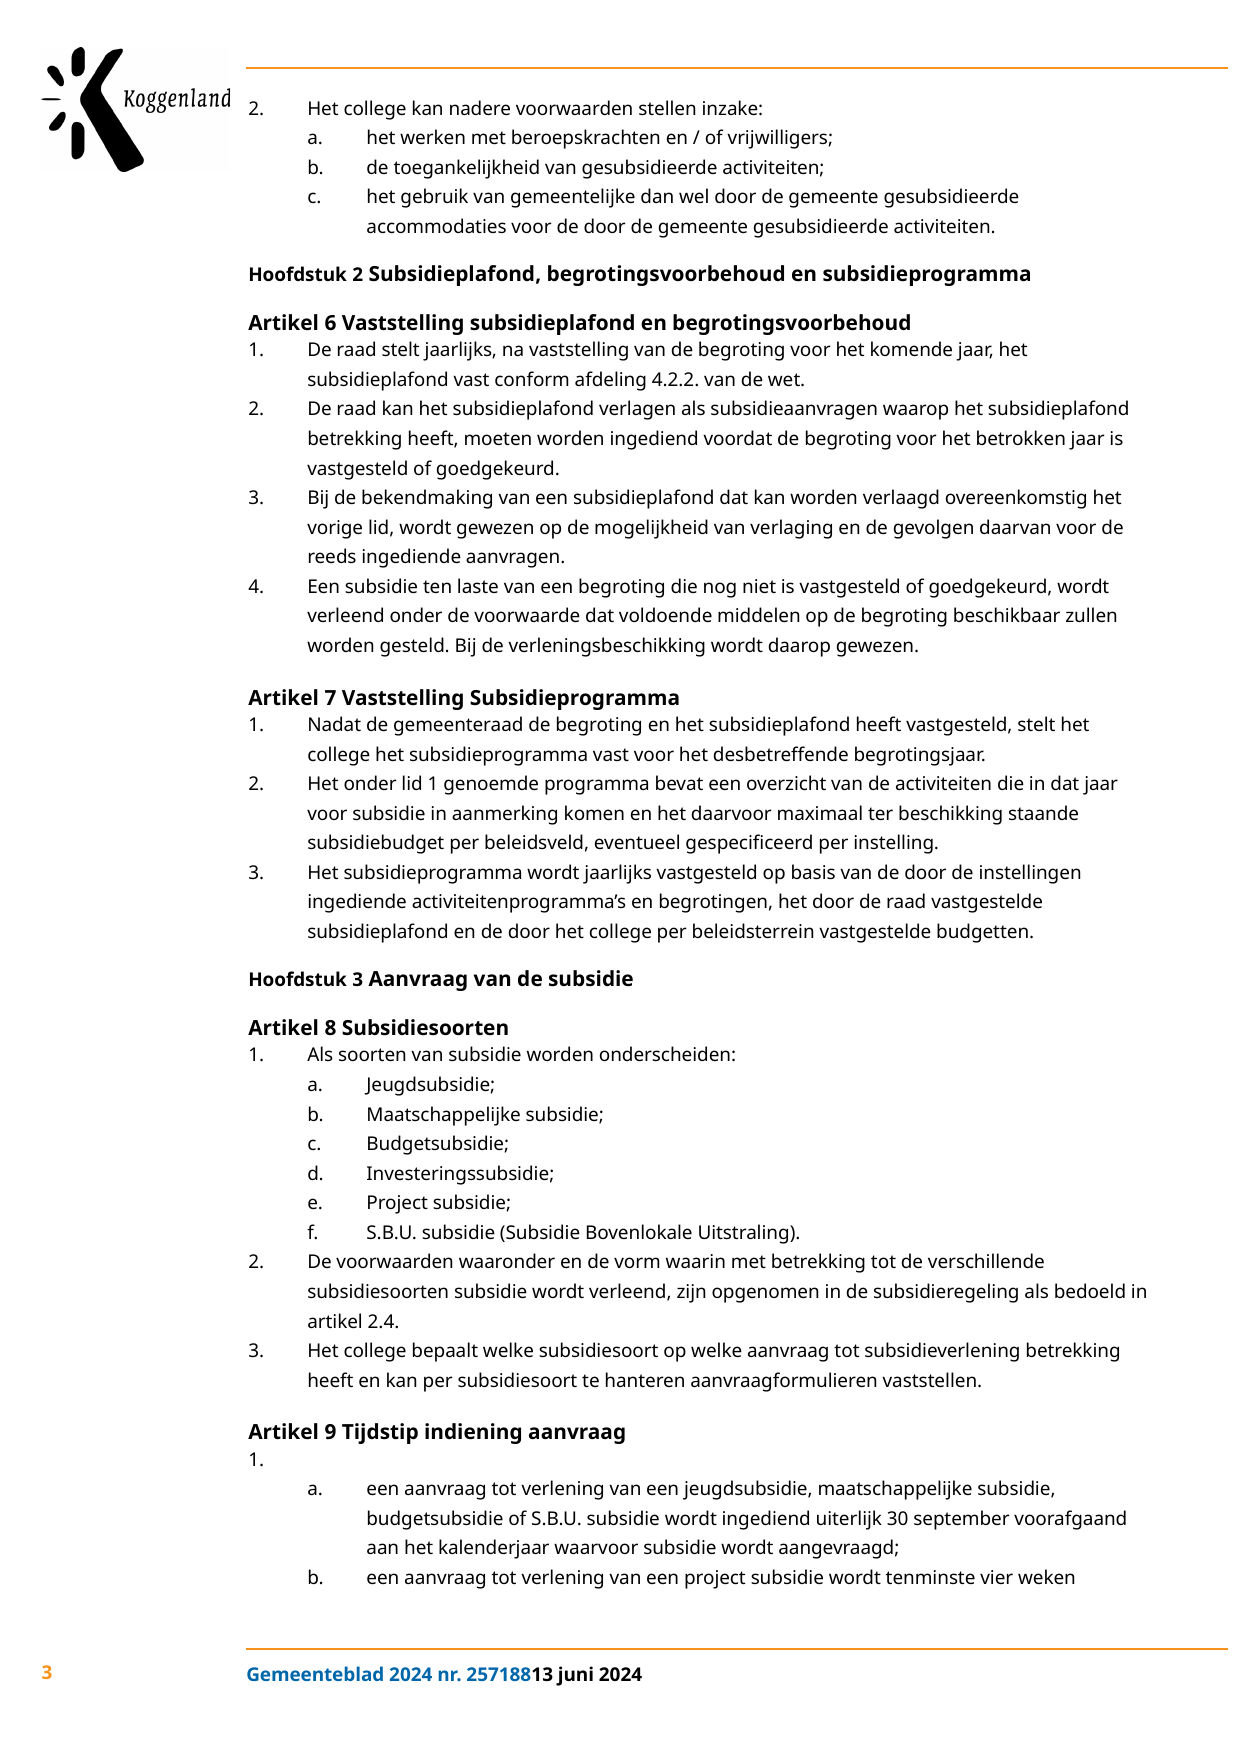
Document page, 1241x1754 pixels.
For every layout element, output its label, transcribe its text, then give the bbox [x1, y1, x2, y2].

list De voorwaarden waaronder en de vorm waarin met betrekking tot de verschillende subsidiesoorten subsidie wordt verleend, zijn opgenomen in de subsidieregeling als bedoeld in artikel 2.4. [248, 1249, 1152, 1333]
list Bij de bekendmaking van een subsidieplafond dat kan worden verlaagd overeenkomstig het vorige lid, wordt gewezen op de mogelijkheid van verlaging en de gevolgen daarvan voor de reeds ingediende aanvragen. [248, 484, 1152, 569]
text Hoofdstuk 2 Subsidieplafond, begrotingsvoorbehoud en subsidieprogramma [248, 259, 1152, 287]
list Jeugdsubsidie; [307, 1071, 1152, 1097]
text Artikel 8 Subsidiesoorten [248, 1013, 1152, 1042]
list Het onder lid 1 genoemde programma bevat een overzicht van de activiteiten die in dat jaar voor subsidie in aanmerking komen en het daarvoor maximaal ter beschikking staande subsidiebudget per beleidsveld, eventueel gespecificeerd per instelling. [248, 770, 1152, 855]
text Artikel 6 Vaststelling subsidieplafond en begrotingsvoorbehoud [248, 308, 1152, 336]
list Maatschappelijke subsidie; [307, 1101, 1152, 1126]
list S.B.U. subsidie (Subsidie Bovenlokale Uitstraling). [307, 1219, 1152, 1245]
list Het college kan nadere voorwaarden stellen inzake: [248, 95, 1152, 121]
list het gebruik van gemeentelijke dan wel door de gemeente gesubsidieerde accommodaties voor de door de gemeente gesubsidieerde activiteiten. [307, 183, 1152, 239]
list Het subsidieprogramma wordt jaarlijks vastgesteld op basis van de door de instellingen ingediende activiteitenprogramma’s en begrotingen, het door de raad vastgestelde subsidieplafond en de door het college per beleidsterrein vastgestelde budgetten. [248, 859, 1152, 944]
text Hoofdstuk 3 Aanvraag van de subsidie [248, 964, 1152, 992]
list De raad stelt jaarlijks, na vaststelling van de begroting voor het komende jaar, het subsidieplafond vast conform afdeling 4.2.2. van de wet. [248, 336, 1152, 392]
list Het college bepaalt welke subsidiesoort op welke aanvraag tot subsidieverlening betrekking heeft en kan per subsidiesoort te hanteren aanvraagformulieren vaststellen. [248, 1337, 1152, 1393]
text Artikel 7 Vaststelling Subsidieprogramma [248, 683, 1152, 711]
list Investeringssubsidie; [307, 1160, 1152, 1186]
list een aanvraag tot verlening van een project subsidie wordt tenminste vier weken [307, 1564, 1152, 1590]
picture [41, 47, 231, 172]
text Artikel 9 Tijdstip indiening aanvraag [248, 1417, 1152, 1446]
list de toegankelijkheid van gesubsidieerde activiteiten; [307, 154, 1152, 180]
list Een subsidie ten laste van een begroting die nog niet is vastgesteld of goedgekeurd, wordt verleend onder de voorwaarde dat voldoende middelen op de begroting beschikbaar zullen worden gesteld. Bij de verleningsbeschikking wordt daarop gewezen. [248, 573, 1152, 658]
list Nadat de gemeenteraad de begroting en het subsidieplafond heeft vastgesteld, stelt het college het subsidieprogramma vast voor het desbetreffende begrotingsjaar. [248, 711, 1152, 766]
list Project subsidie; [307, 1189, 1152, 1215]
list Budgetsubsidie; [307, 1130, 1152, 1156]
list Als soorten van subsidie worden onderscheiden: [248, 1042, 1152, 1067]
list het werken met beroepskrachten en / of vrijwilligers; [307, 124, 1152, 150]
list een aanvraag tot verlening van een jeugdsubsidie, maatschappelijke subsidie, budgetsubsidie of S.B.U. subsidie wordt ingediend uiterlijk 30 september voorafgaand aan het kalenderjaar waarvoor subsidie wordt aangevraagd; [307, 1475, 1152, 1560]
list De raad kan het subsidieplafond verlagen als subsidieaanvragen waarop het subsidieplafond betrekking heeft, moeten worden ingediend voordat de begroting voor het betrokken jaar is vastgesteld of goedgekeurd. [248, 396, 1152, 481]
